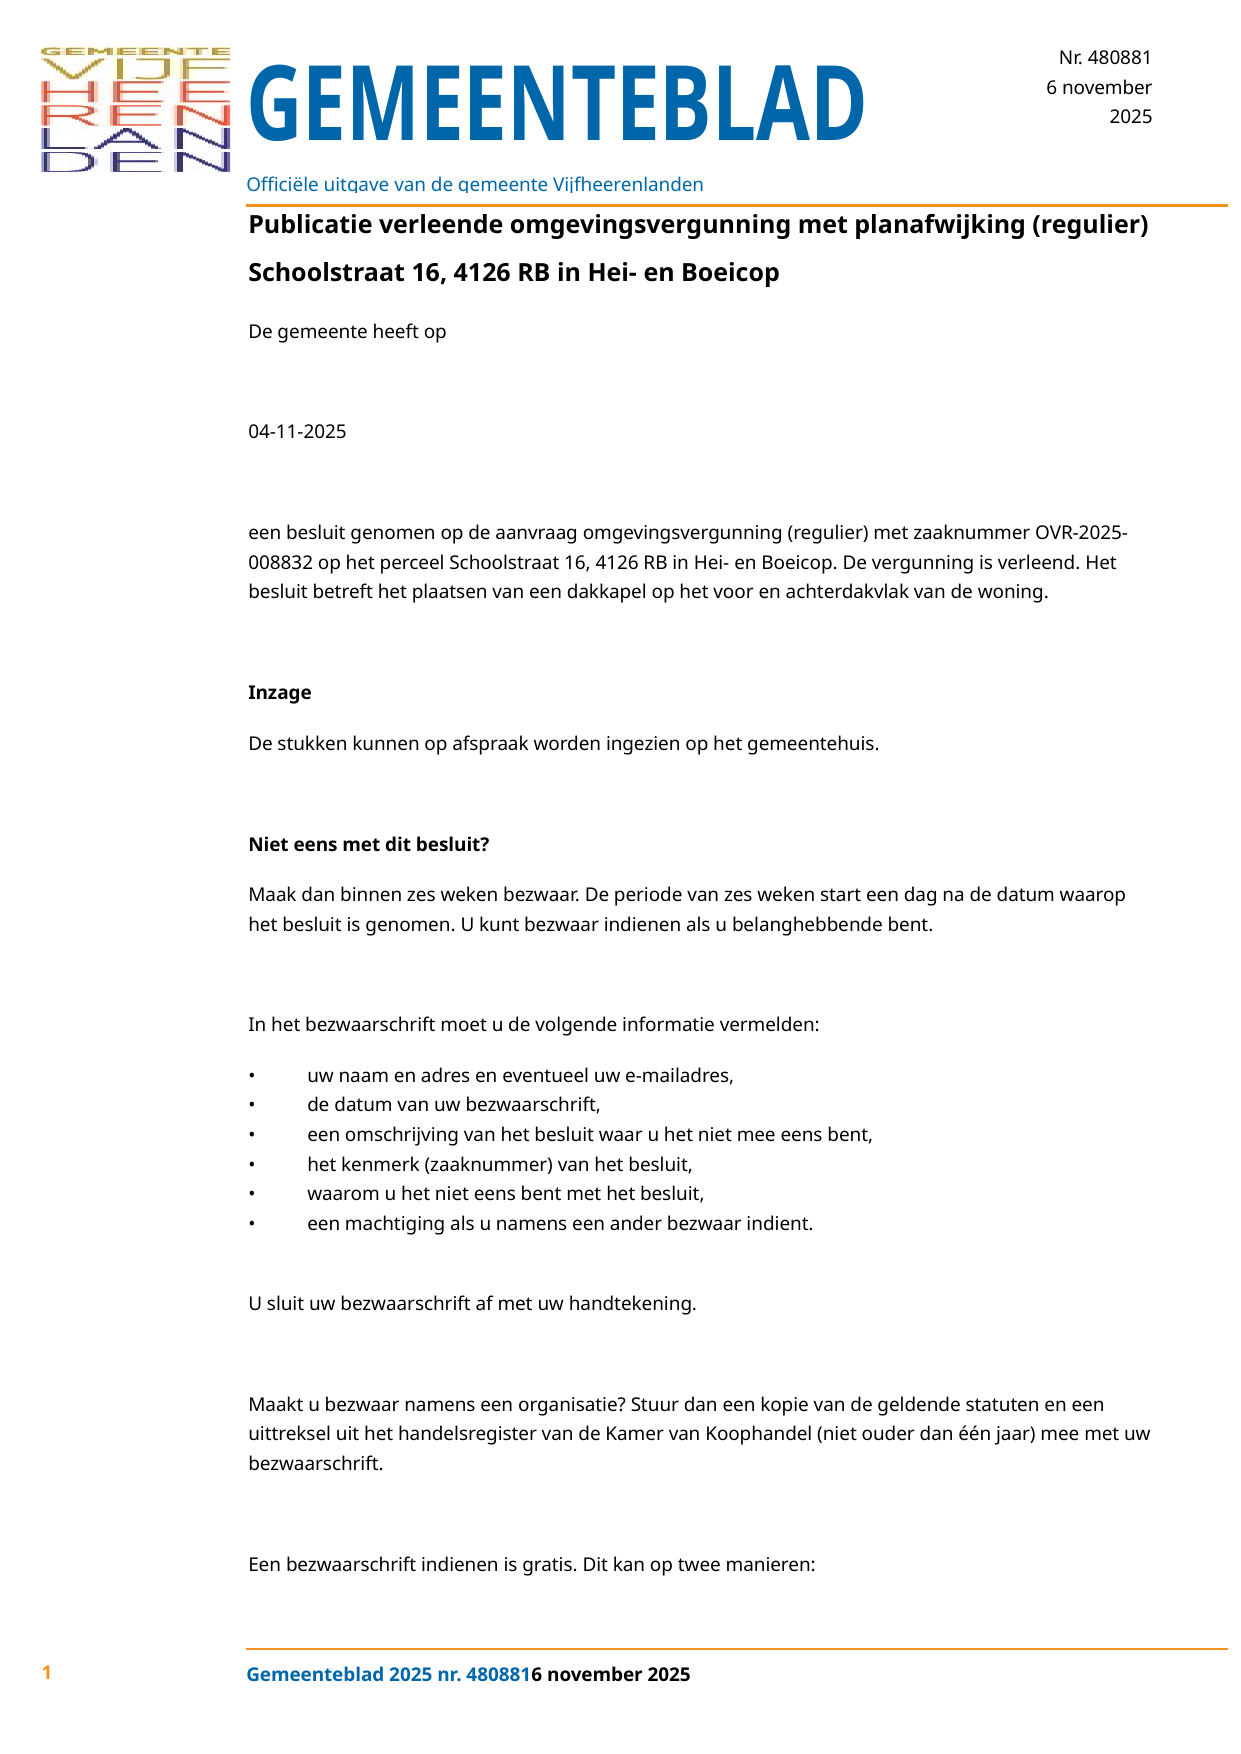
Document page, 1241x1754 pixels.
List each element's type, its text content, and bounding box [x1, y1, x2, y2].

text een besluit genomen op de aanvraag omgevingsvergunning (regulier) met zaaknummer OVR-2025-008832 op het perceel Schoolstraat 16, 4126 RB in Hei- en Boeicop. De vergunning is verleend. Het besluit betreft het plaatsen van een dakkapel op het voor en achterdakvlak van de woning. [248, 519, 1152, 604]
text Niet eens met dit besluit? [248, 831, 1152, 857]
text 04-11-2025 [248, 419, 1152, 444]
list waarom u het niet eens bent met het besluit, [248, 1180, 1152, 1206]
text De stukken kunnen op afspraak worden ingezien op het gemeentehuis. [248, 730, 1152, 756]
list een omschrijving van het besluit waar u het niet mee eens bent, [248, 1121, 1152, 1147]
list het kenmerk (zaaknummer) van het besluit, [248, 1151, 1152, 1177]
text Een bezwaarschrift indienen is gratis. Dit kan op twee manieren: [248, 1551, 1152, 1577]
list uw naam en adres en eventueel uw e-mailadres, [248, 1062, 1152, 1088]
text Inzage [248, 679, 1152, 705]
text Maak dan binnen zes weken bezwaar. De periode van zes weken start een dag na de datum waarop het besluit is genomen. U kunt bezwaar indienen als u belanghebbende bent. [248, 881, 1152, 937]
text De gemeente heeft op [248, 318, 1152, 344]
text In het bezwaarschrift moet u de volgende informatie vermelden: [248, 1012, 1152, 1037]
picture [41, 47, 231, 172]
text Maakt u bezwaar namens een organisatie? Stuur dan een kopie van de geldende statuten en een uittreksel uit het handelsregister van de Kamer van Koophandel (niet ouder dan één jaar) mee met uw bezwaarschrift. [248, 1391, 1152, 1476]
list een machtiging als u namens een ander bezwaar indient. [248, 1210, 1152, 1236]
text Publicatie verleende omgevingsvergunning met planafwijking (regulier) Schoolstraat 16, 4126 RB in Hei- en Boeicop [248, 207, 1152, 288]
text U sluit uw bezwaarschrift af met uw handtekening. [248, 1290, 1152, 1316]
list de datum van uw bezwaarschrift, [248, 1092, 1152, 1117]
